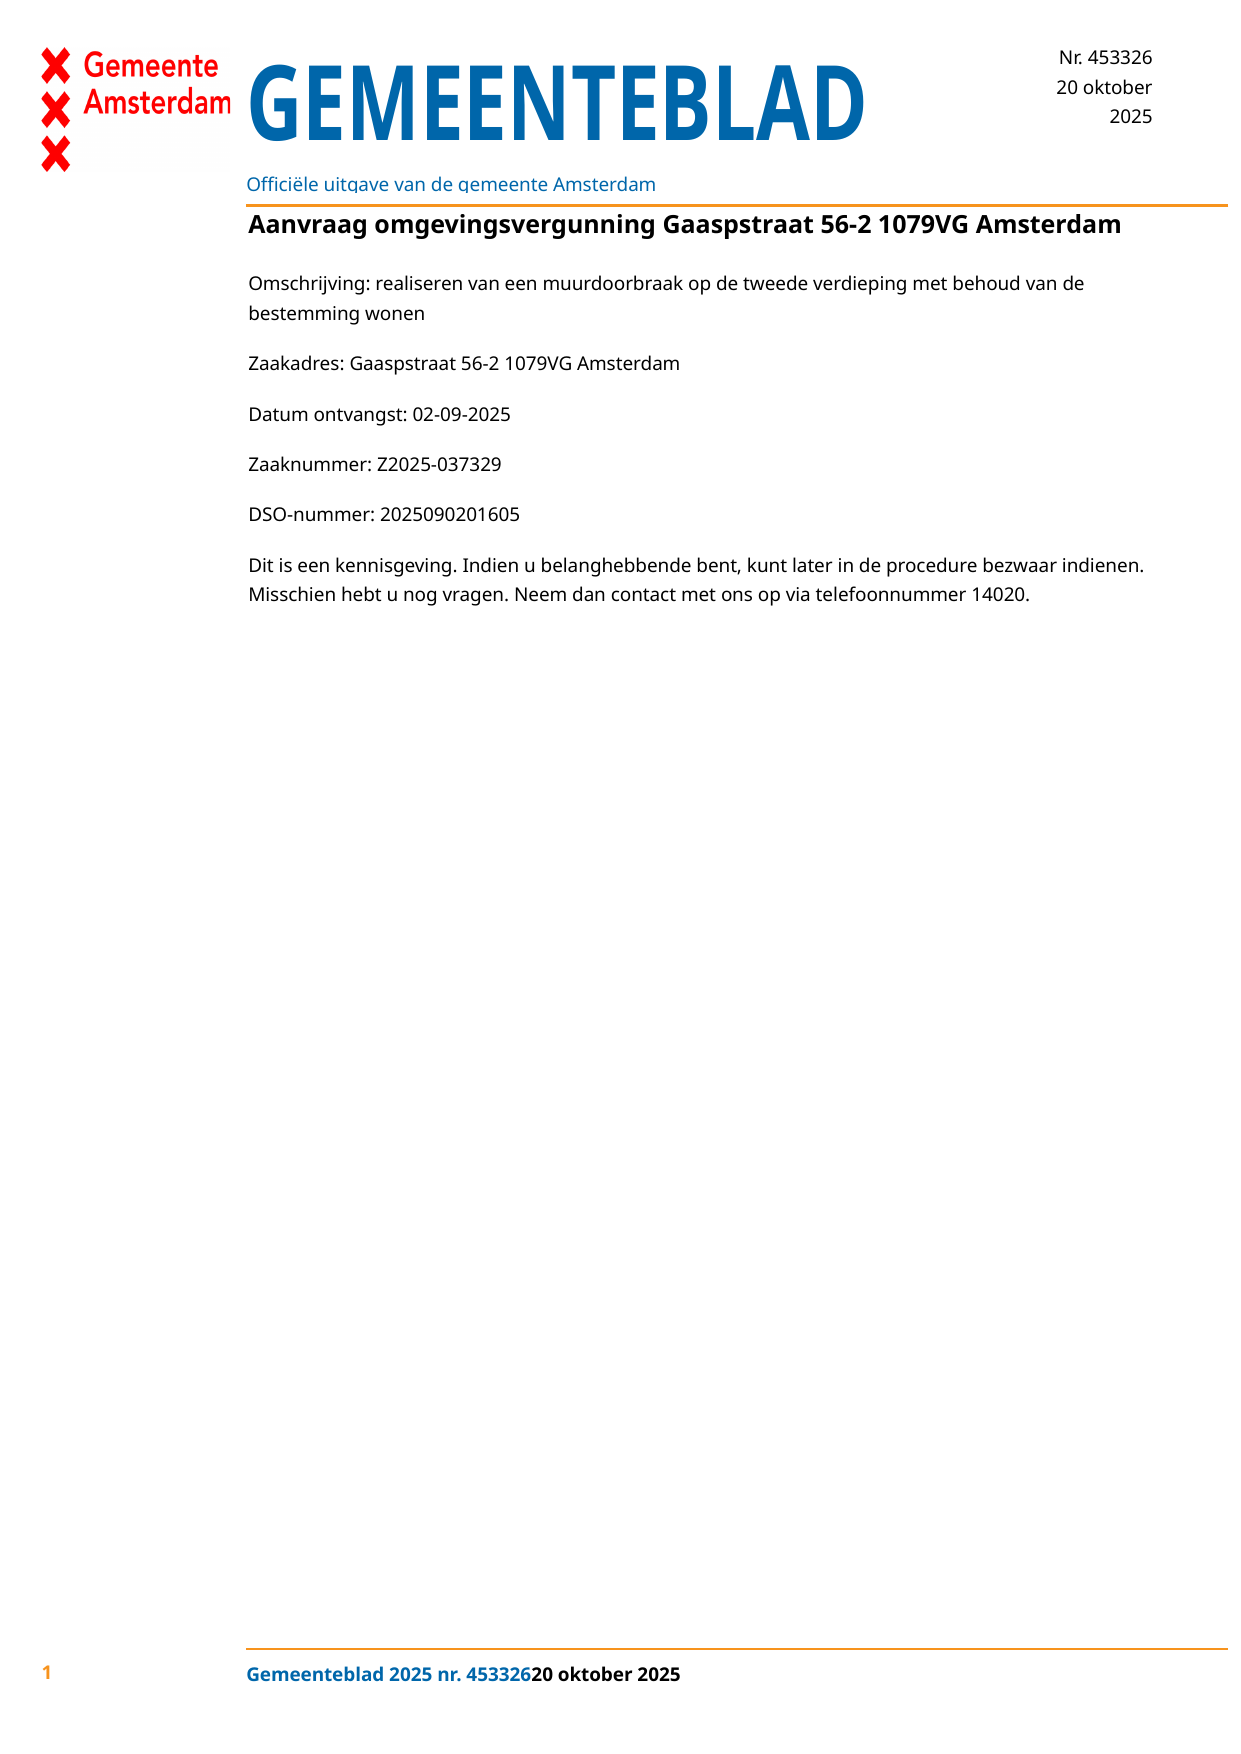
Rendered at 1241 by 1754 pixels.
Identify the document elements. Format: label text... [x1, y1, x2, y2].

text Datum ontvangst: 02-09-2025 [248, 401, 1152, 426]
text Zaakadres: Gaaspstraat 56-2 1079VG Amsterdam [248, 350, 1152, 376]
text Zaaknummer: Z2025-037329 [248, 451, 1152, 477]
picture [41, 47, 231, 172]
text Aanvraag omgevingsvergunning Gaaspstraat 56-2 1079VG Amsterdam [248, 207, 1152, 241]
text Omschrijving: realiseren van een muurdoorbraak op de tweede verdieping met behoud van de bestemming wonen [248, 270, 1152, 326]
text DSO-nummer: 2025090201605 [248, 502, 1152, 527]
text Dit is een kennisgeving. Indien u belanghebbende bent, kunt later in de procedure bezwaar indienen. Misschien hebt u nog vragen. Neem dan contact met ons op via telefoonnummer 14020. [248, 552, 1152, 607]
